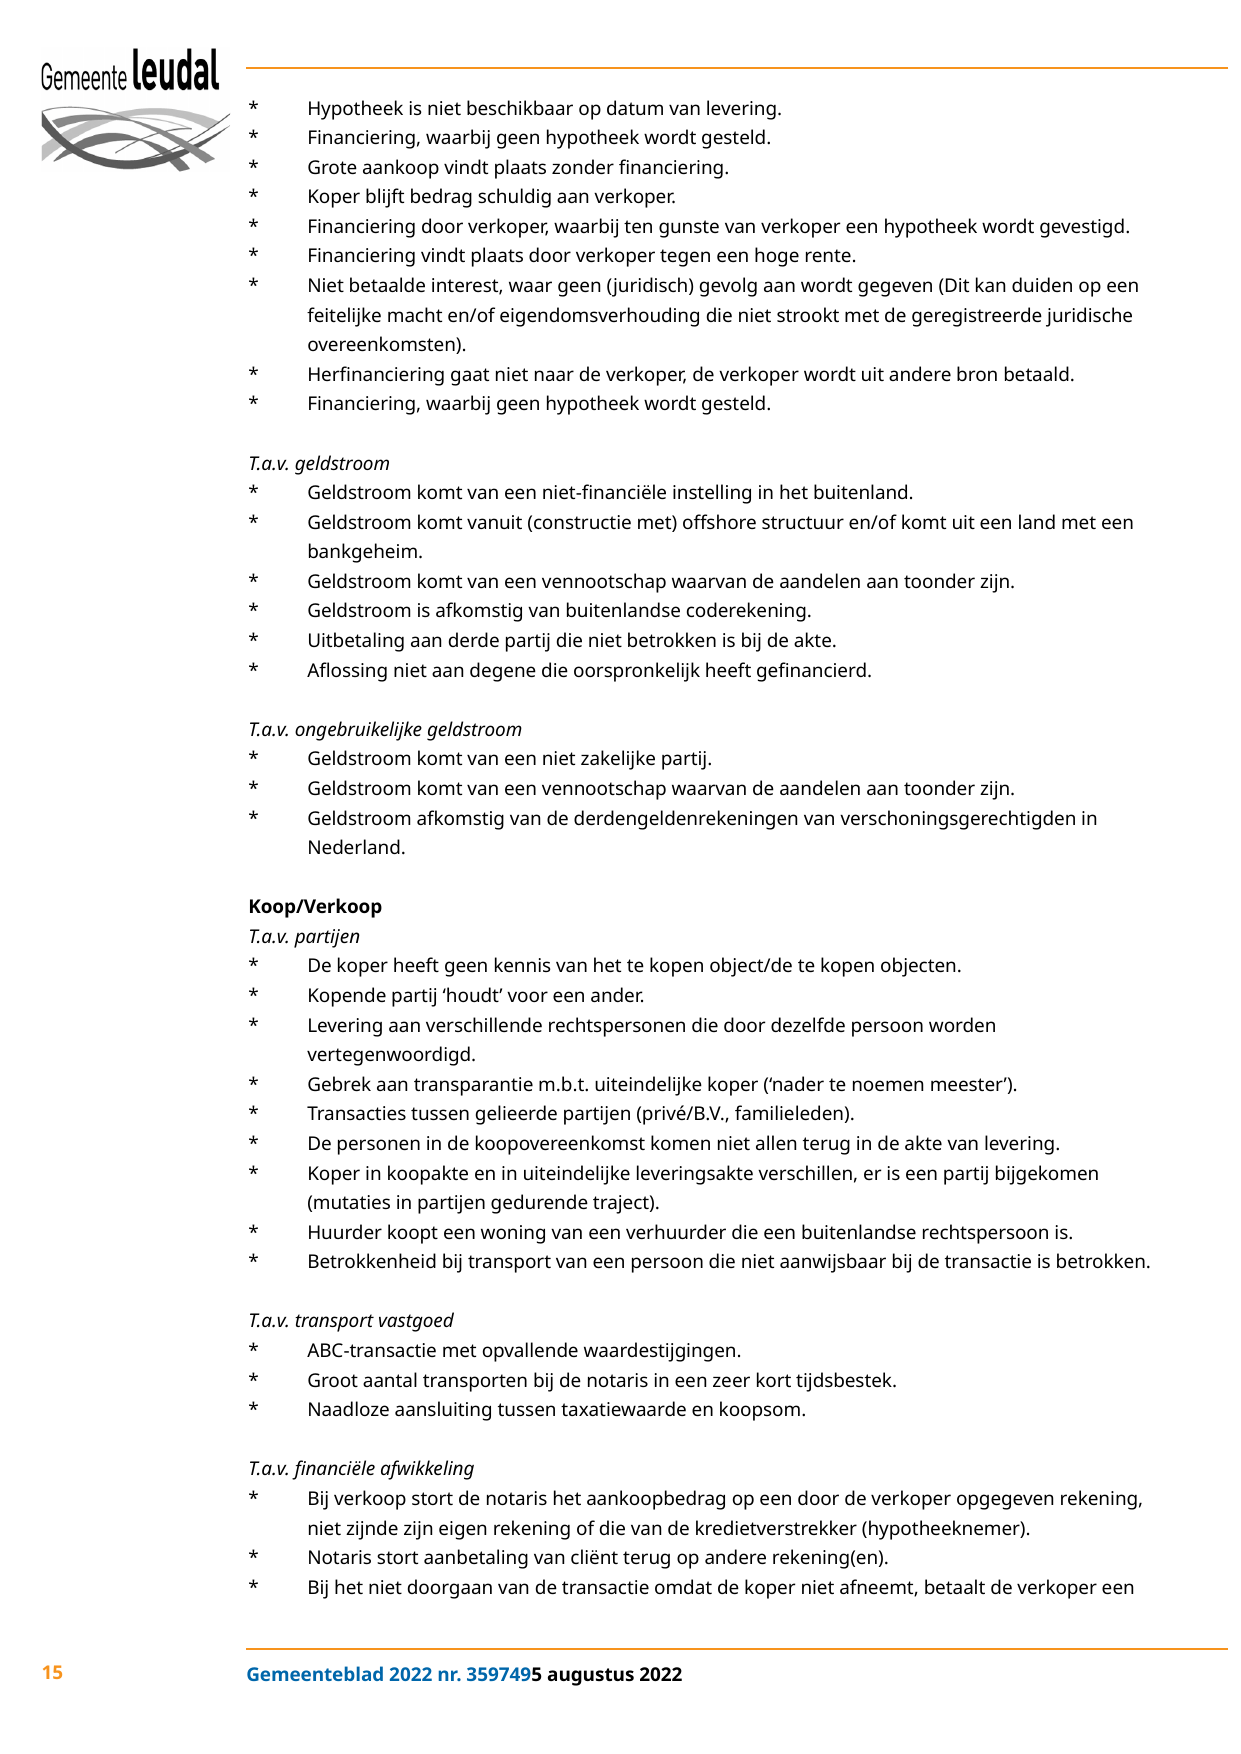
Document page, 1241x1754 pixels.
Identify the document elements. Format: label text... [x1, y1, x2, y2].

list Huurder koopt een woning van een verhuurder die een buitenlandse rechtspersoon is. [248, 1219, 1152, 1245]
list Gebrek aan transparantie m.b.t. uiteindelijke koper (‘nader te noemen meester’). [248, 1071, 1152, 1097]
list Betrokkenheid bij transport van een persoon die niet aanwijsbaar bij de transactie is betrokken. [248, 1248, 1152, 1274]
list Geldstroom komt vanuit (constructie met) offshore structuur en/of komt uit een land met een bankgeheim. [248, 509, 1152, 564]
list ABC-transactie met opvallende waardestijgingen. [248, 1337, 1152, 1363]
list Groot aantal transporten bij de notaris in een zeer kort tijdsbestek. [248, 1367, 1152, 1393]
list Aflossing niet aan degene die oorspronkelijk heeft gefinancierd. [248, 657, 1152, 683]
list Niet betaalde interest, waar geen (juridisch) gevolg aan wordt gegeven (Dit kan duiden op een feitelijke macht en/of eigendomsverhouding die niet strookt met de geregistreerde juridische overeenkomsten). [248, 272, 1152, 357]
text T.a.v. ongebruikelijke geldstroom [248, 716, 1152, 742]
list Bij het niet doorgaan van de transactie omdat de koper niet afneemt, betaalt de verkoper een [248, 1574, 1152, 1600]
text T.a.v. partijen [248, 923, 1152, 949]
list Levering aan verschillende rechtspersonen die door dezelfde persoon worden vertegenwoordigd. [248, 1012, 1152, 1067]
list Geldstroom is afkomstig van buitenlandse coderekening. [248, 598, 1152, 623]
text Koop/Verkoop [248, 893, 1152, 919]
list Transacties tussen gelieerde partijen (privé/B.V., familieleden). [248, 1101, 1152, 1126]
list Geldstroom komt van een niet zakelijke partij. [248, 746, 1152, 771]
text T.a.v. financiële afwikkeling [248, 1456, 1152, 1481]
list Herfinanciering gaat niet naar de verkoper, de verkoper wordt uit andere bron betaald. [248, 361, 1152, 387]
list Financiering vindt plaats door verkoper tegen een hoge rente. [248, 243, 1152, 268]
list Naadloze aansluiting tussen taxatiewaarde en koopsom. [248, 1396, 1152, 1422]
list Hypotheek is niet beschikbaar op datum van levering. [248, 95, 1152, 121]
list Kopende partij ‘houdt’ voor een ander. [248, 982, 1152, 1008]
list De personen in de koopovereenkomst komen niet allen terug in de akte van levering. [248, 1130, 1152, 1156]
list Uitbetaling aan derde partij die niet betrokken is bij de akte. [248, 627, 1152, 653]
text T.a.v. transport vastgoed [248, 1308, 1152, 1333]
picture [41, 47, 231, 172]
list Financiering door verkoper, waarbij ten gunste van verkoper een hypotheek wordt gevestigd. [248, 213, 1152, 239]
list Notaris stort aanbetaling van cliënt terug op andere rekening(en). [248, 1544, 1152, 1570]
list Geldstroom komt van een niet-financiële instelling in het buitenland. [248, 479, 1152, 505]
list Bij verkoop stort de notaris het aankoopbedrag op een door de verkoper opgegeven rekening, niet zijnde zijn eigen rekening of die van de kredietverstrekker (hypotheeknemer). [248, 1485, 1152, 1541]
list Geldstroom komt van een vennootschap waarvan de aandelen aan toonder zijn. [248, 568, 1152, 594]
list Grote aankoop vindt plaats zonder financiering. [248, 154, 1152, 180]
list De koper heeft geen kennis van het te kopen object/de te kopen objecten. [248, 953, 1152, 978]
list Financiering, waarbij geen hypotheek wordt gesteld. [248, 124, 1152, 150]
list Geldstroom komt van een vennootschap waarvan de aandelen aan toonder zijn. [248, 775, 1152, 801]
list Geldstroom afkomstig van de derdengeldenrekeningen van verschoningsgerechtigden in Nederland. [248, 805, 1152, 860]
text T.a.v. geldstroom [248, 450, 1152, 476]
list Koper blijft bedrag schuldig aan verkoper. [248, 183, 1152, 209]
list Financiering, waarbij geen hypotheek wordt gesteld. [248, 391, 1152, 416]
list Koper in koopakte en in uiteindelijke leveringsakte verschillen, er is een partij bijgekomen (mutaties in partijen gedurende traject). [248, 1160, 1152, 1215]
